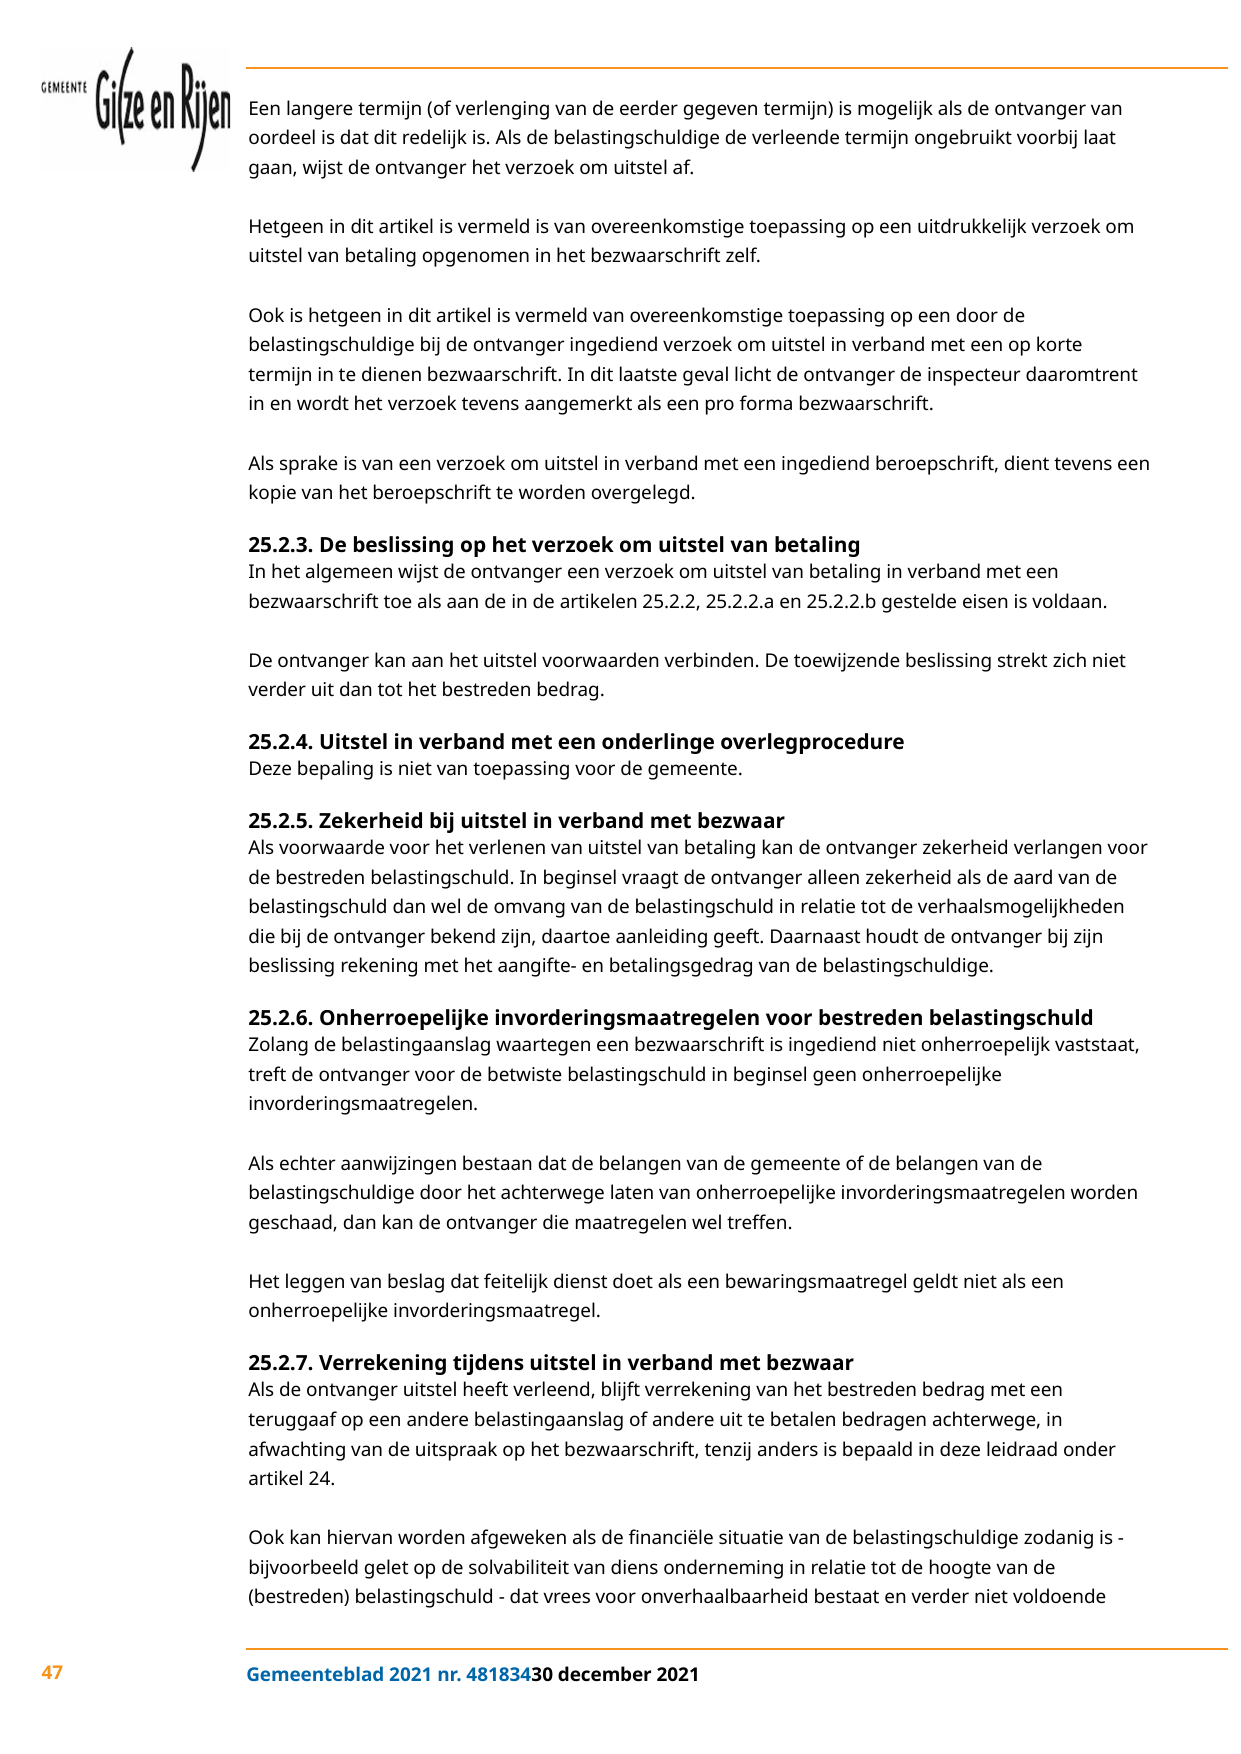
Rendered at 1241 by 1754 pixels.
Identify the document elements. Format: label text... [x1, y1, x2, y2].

text 25.2.6. Onherroepelijke invorderingsmaatregelen voor bestreden belastingschuld [248, 1003, 1152, 1031]
text Als sprake is van een verzoek om uitstel in verband met een ingediend beroepschrift, dient tevens een kopie van het beroepschrift te worden overgelegd. [248, 450, 1152, 505]
text 25.2.4. Uitstel in verband met een onderlinge overlegprocedure [248, 727, 1152, 755]
text Hetgeen in dit artikel is vermeld is van overeenkomstige toepassing op een uitdrukkelijk verzoek om uitstel van betaling opgenomen in het bezwaarschrift zelf. [248, 213, 1152, 268]
text Als voorwaarde voor het verlenen van uitstel van betaling kan de ontvanger zekerheid verlangen voor de bestreden belastingschuld. In beginsel vraagt de ontvanger alleen zekerheid als de aard van de belastingschuld dan wel de omvang van de belastingschuld in relatie tot de verhaalsmogelijkheden die bij de ontvanger bekend zijn, daartoe aanleiding geeft. Daarnaast houdt de ontvanger bij zijn beslissing rekening met het aangifte- en betalingsgedrag van de belastingschuldige. [248, 834, 1152, 978]
text 25.2.5. Zekerheid bij uitstel in verband met bezwaar [248, 806, 1152, 834]
text Als echter aanwijzingen bestaan dat de belangen van de gemeente of de belangen van de belastingschuldige door het achterwege laten van onherroepelijke invorderingsmaatregelen worden geschaad, dan kan de ontvanger die maatregelen wel treffen. [248, 1150, 1152, 1235]
text Zolang de belastingaanslag waartegen een bezwaarschrift is ingediend niet onherroepelijk vaststaat, treft de ontvanger voor de betwiste belastingschuld in beginsel geen onherroepelijke invorderingsmaatregelen. [248, 1031, 1152, 1116]
text 25.2.3. De beslissing op het verzoek om uitstel van betaling [248, 530, 1152, 558]
text In het algemeen wijst de ontvanger een verzoek om uitstel van betaling in verband met een bezwaarschrift toe als aan de in de artikelen 25.2.2, 25.2.2.a en 25.2.2.b gestelde eisen is voldaan. [248, 558, 1152, 613]
text Het leggen van beslag dat feitelijk dienst doet als een bewaringsmaatregel geldt niet als een onherroepelijke invorderingsmaatregel. [248, 1268, 1152, 1323]
text Een langere termijn (of verlenging van de eerder gegeven termijn) is mogelijk als de ontvanger van oordeel is dat dit redelijk is. Als de belastingschuldige de verleende termijn ongebruikt voorbij laat gaan, wijst de ontvanger het verzoek om uitstel af. [248, 95, 1152, 180]
text 25.2.7. Verrekening tijdens uitstel in verband met bezwaar [248, 1348, 1152, 1377]
text Deze bepaling is niet van toepassing voor de gemeente. [248, 755, 1152, 781]
picture [41, 47, 231, 172]
text Ook is hetgeen in dit artikel is vermeld van overeenkomstige toepassing op een door de belastingschuldige bij de ontvanger ingediend verzoek om uitstel in verband met een op korte termijn in te dienen bezwaarschrift. In dit laatste geval licht de ontvanger de inspecteur daaromtrent in en wordt het verzoek tevens aangemerkt als een pro forma bezwaarschrift. [248, 302, 1152, 416]
text Ook kan hiervan worden afgeweken als de financiële situatie van de belastingschuldige zodanig is - bijvoorbeeld gelet op de solvabiliteit van diens onderneming in relatie tot de hoogte van de (bestreden) belastingschuld - dat vrees voor onverhaalbaarheid bestaat en verder niet voldoende [248, 1524, 1152, 1609]
text Als de ontvanger uitstel heeft verleend, blijft verrekening van het bestreden bedrag met een teruggaaf op een andere belastingaanslag of andere uit te betalen bedragen achterwege, in afwachting van de uitspraak op het bezwaarschrift, tenzij anders is bepaald in deze leidraad onder artikel 24. [248, 1377, 1152, 1491]
text De ontvanger kan aan het uitstel voorwaarden verbinden. De toewijzende beslissing strekt zich niet verder uit dan tot het bestreden bedrag. [248, 647, 1152, 702]
